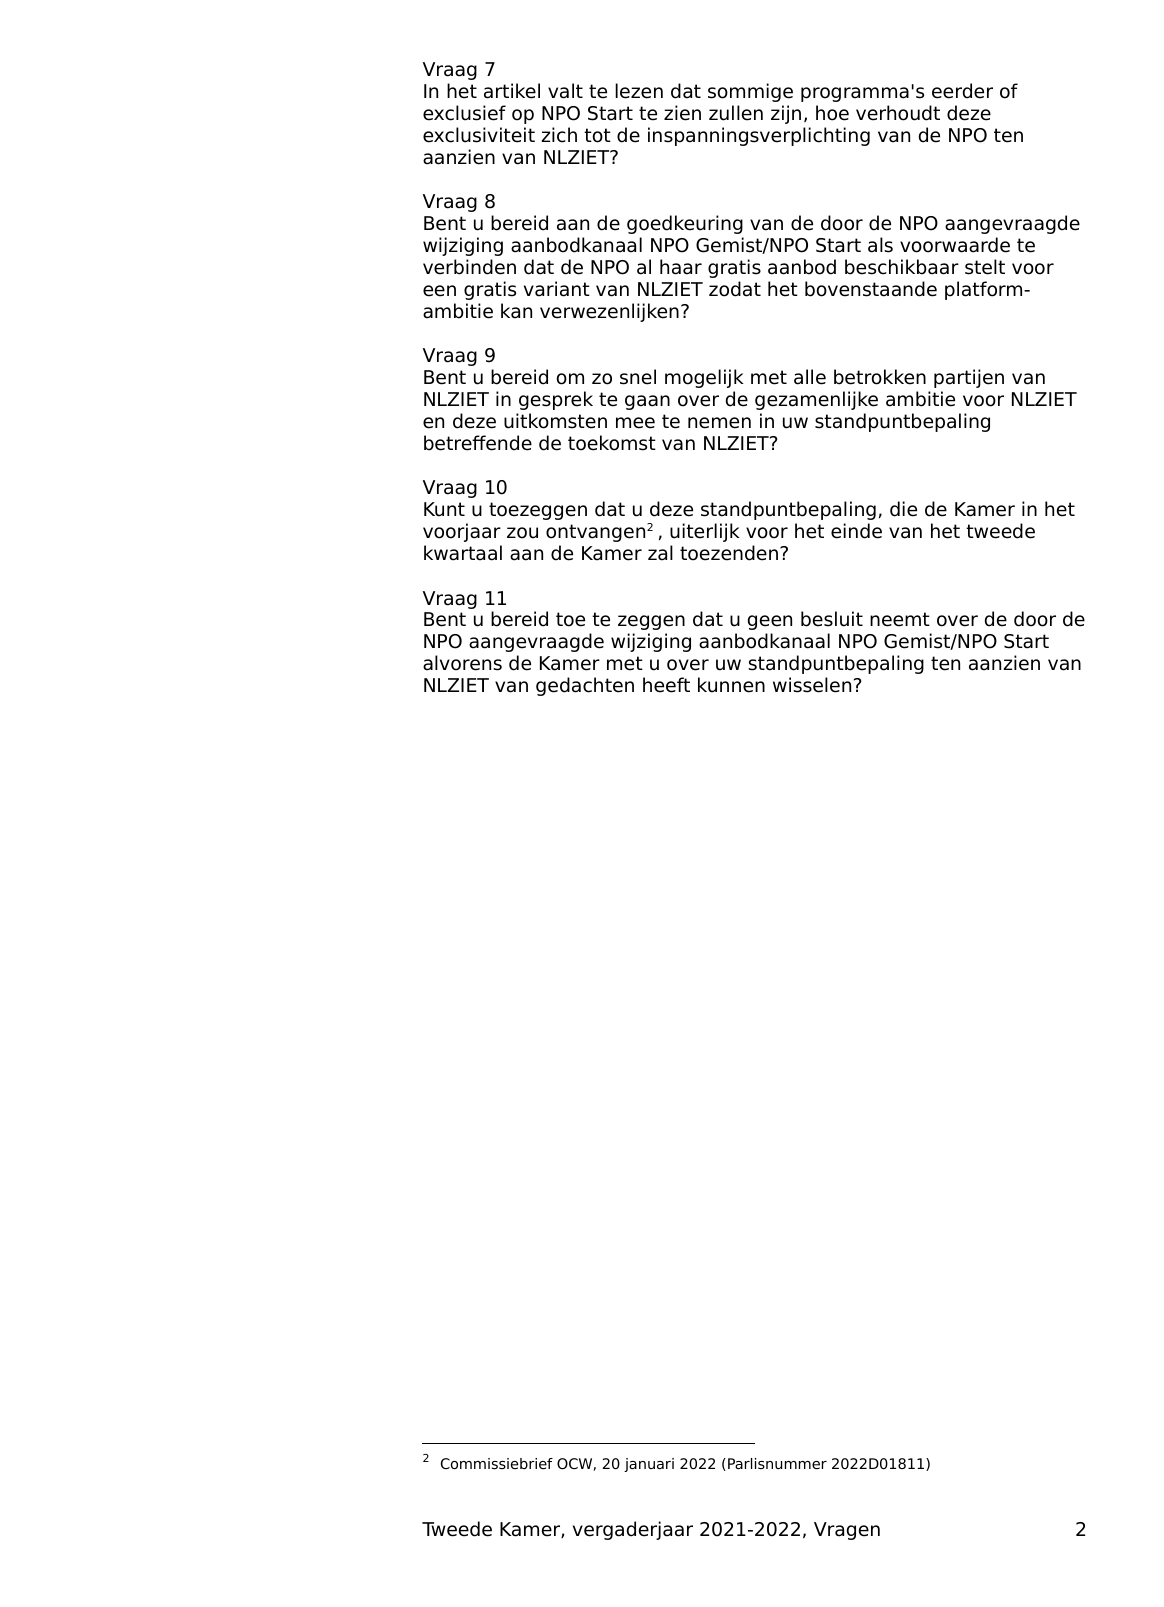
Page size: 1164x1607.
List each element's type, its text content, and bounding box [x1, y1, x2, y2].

text Bent u bereid aan de goedkeuring van de door de NPO aangevraagde wijziging aanbodkanaal NPO Gemist/NPO Start als voorwaarde te verbinden dat de NPO al haar gratis aanbod beschikbaar stelt voor een gratis variant van NLZIET zodat het bovenstaande platform-ambitie kan verwezenlijken? [422, 213, 1087, 323]
text Kunt u toezeggen dat u deze standpuntbepaling, die de Kamer in het voorjaar zou ontvangen, uiterlijk voor het einde van het tweede kwartaal aan de Kamer zal toezenden? [422, 499, 1087, 565]
text Vraag 11 [422, 587, 1087, 609]
text In het artikel valt te lezen dat sommige programma's eerder of exclusief op NPO Start te zien zullen zijn, hoe verhoudt deze exclusiviteit zich tot de inspanningsverplichting van de NPO ten aanzien van NLZIET? [422, 81, 1087, 169]
text Commissiebrief OCW, 20 januari 2022 (Parlisnummer 2022D01811) [422, 1452, 1087, 1474]
text Vraag 8 [422, 191, 1087, 213]
text Bent u bereid toe te zeggen dat u geen besluit neemt over de door de NPO aangevraagde wijziging aanbodkanaal NPO Gemist/NPO Start alvorens de Kamer met u over uw standpuntbepaling ten aanzien van NLZIET van gedachten heeft kunnen wisselen? [422, 609, 1087, 697]
text Vraag 9 [422, 345, 1087, 367]
text Vraag 7 [422, 59, 1087, 81]
text Bent u bereid om zo snel mogelijk met alle betrokken partijen van NLZIET in gesprek te gaan over de gezamenlijke ambitie voor NLZIET en deze uitkomsten mee te nemen in uw standpuntbepaling betreffende de toekomst van NLZIET? [422, 367, 1087, 455]
text Vraag 10 [422, 477, 1087, 499]
